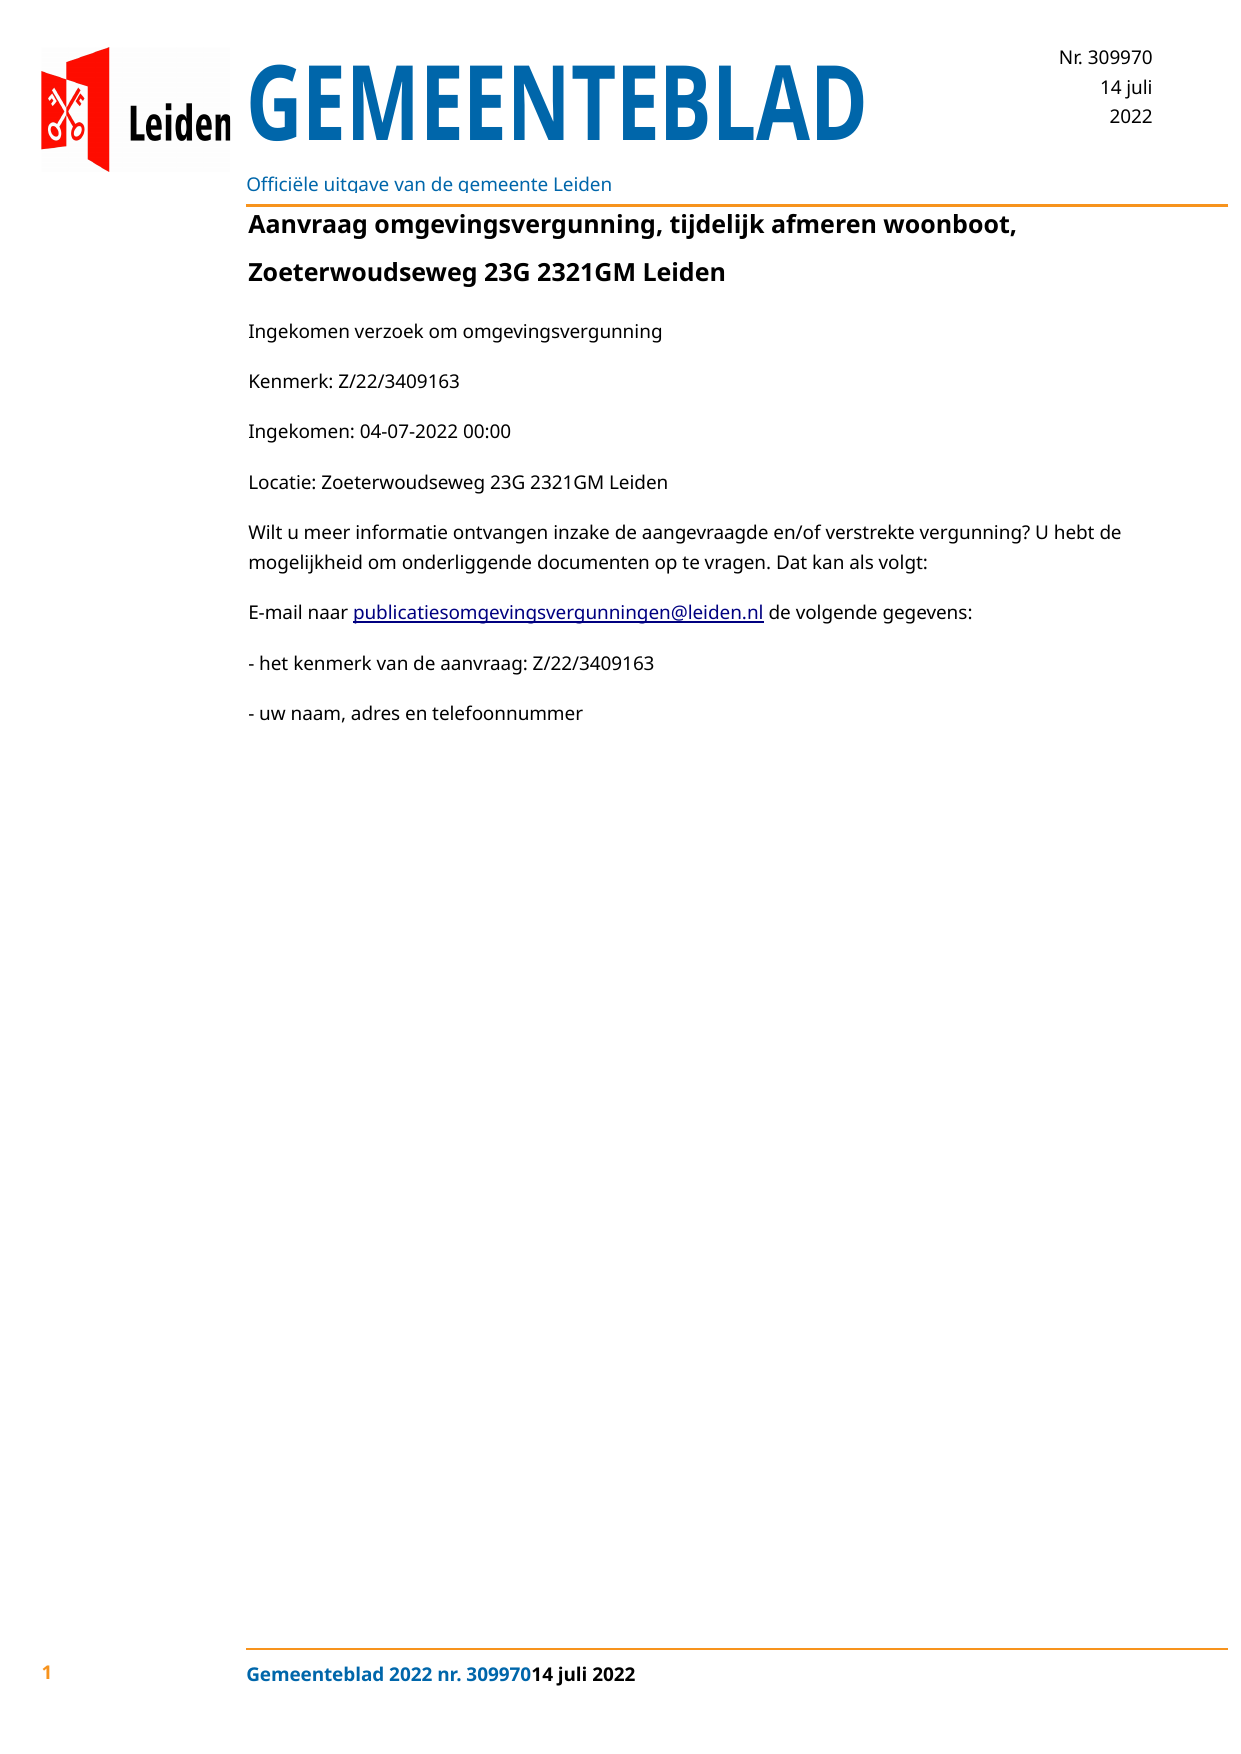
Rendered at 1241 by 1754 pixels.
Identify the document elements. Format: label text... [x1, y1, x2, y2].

text - uw naam, adres en telefoonnummer [248, 700, 1152, 726]
text Locatie: Zoeterwoudseweg 23G 2321GM Leiden [248, 469, 1152, 495]
text Ingekomen: 04-07-2022 00:00 [248, 419, 1152, 444]
text Ingekomen verzoek om omgevingsvergunning [248, 318, 1152, 344]
text - het kenmerk van de aanvraag: Z/22/3409163 [248, 650, 1152, 676]
text Wilt u meer informatie ontvangen inzake de aangevraagde en/of verstrekte vergunning? U hebt de mogelijkheid om onderliggende documenten op te vragen. Dat kan als volgt: [248, 519, 1152, 575]
text E-mail naar publicatiesomgevingsvergunningen@leiden.nl de volgende gegevens: [248, 599, 1152, 625]
text Kenmerk: Z/22/3409163 [248, 368, 1152, 394]
picture [41, 47, 231, 172]
text Aanvraag omgevingsvergunning, tijdelijk afmeren woonboot, Zoeterwoudseweg 23G 2321GM Leiden [248, 207, 1152, 288]
